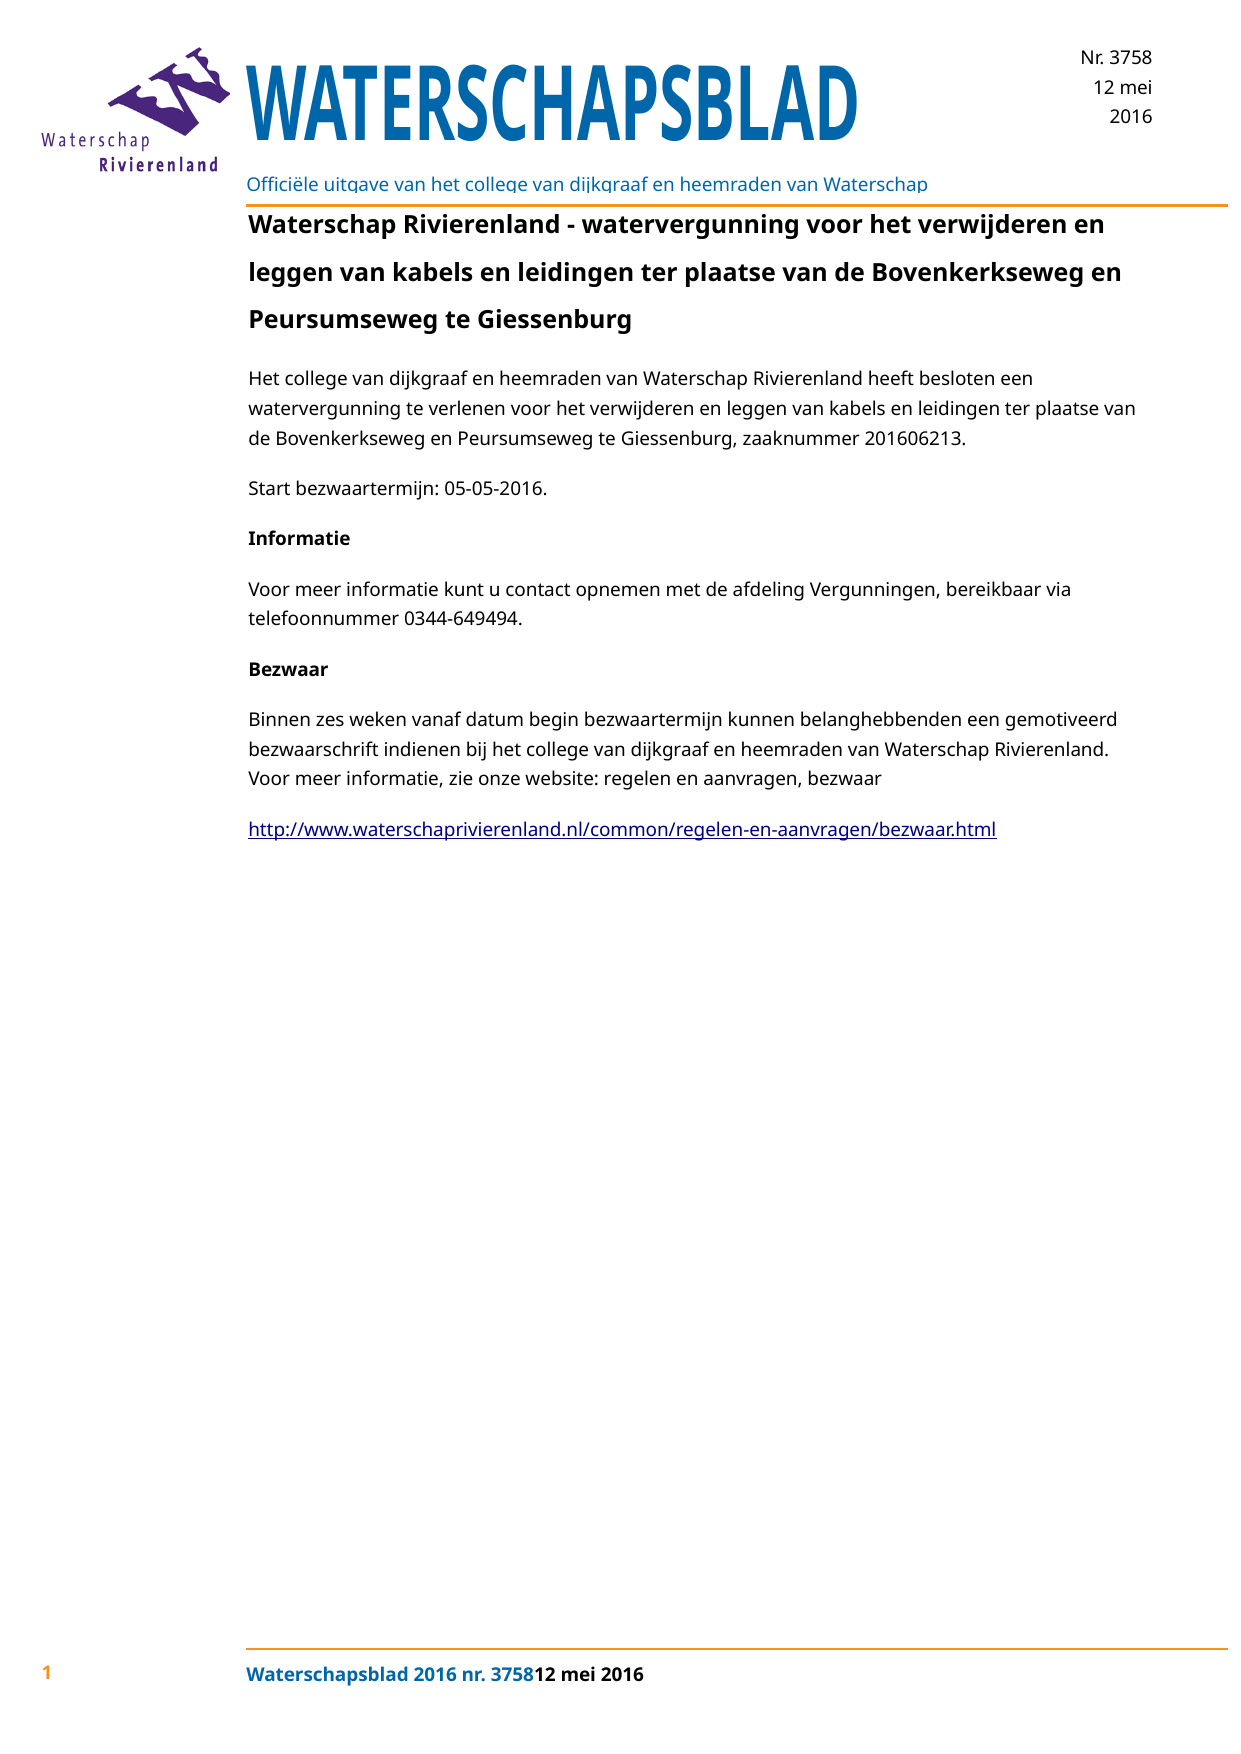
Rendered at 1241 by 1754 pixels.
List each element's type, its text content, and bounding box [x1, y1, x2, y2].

text Bezwaar [248, 656, 1152, 682]
text Het college van dijkgraaf en heemraden van Waterschap Rivierenland heeft besloten een watervergunning te verlenen voor het verwijderen en leggen van kabels en leidingen ter plaatse van de Bovenkerkseweg en Peursumseweg te Giessenburg, zaaknummer 201606213. [248, 366, 1152, 450]
text Voor meer informatie kunt u contact opnemen met de afdeling Vergunningen, bereikbaar via telefoonnummer 0344-649494. [248, 576, 1152, 631]
text Start bezwaartermijn: 05-05-2016. [248, 475, 1152, 501]
text Binnen zes weken vanaf datum begin bezwaartermijn kunnen belanghebbenden een gemotiveerd bezwaarschrift indienen bij het college van dijkgraaf en heemraden van Waterschap Rivierenland. Voor meer informatie, zie onze website: regelen en aanvragen, bezwaar [248, 706, 1152, 791]
text Waterschap Rivierenland - watervergunning voor het verwijderen en leggen van kabels en leidingen ter plaatse van de Bovenkerkseweg en Peursumseweg te Giessenburg [248, 207, 1152, 336]
picture [41, 47, 231, 172]
text Informatie [248, 526, 1152, 551]
text http://www.waterschaprivierenland.nl/common/regelen-en-aanvragen/bezwaar.html [248, 816, 1152, 842]
